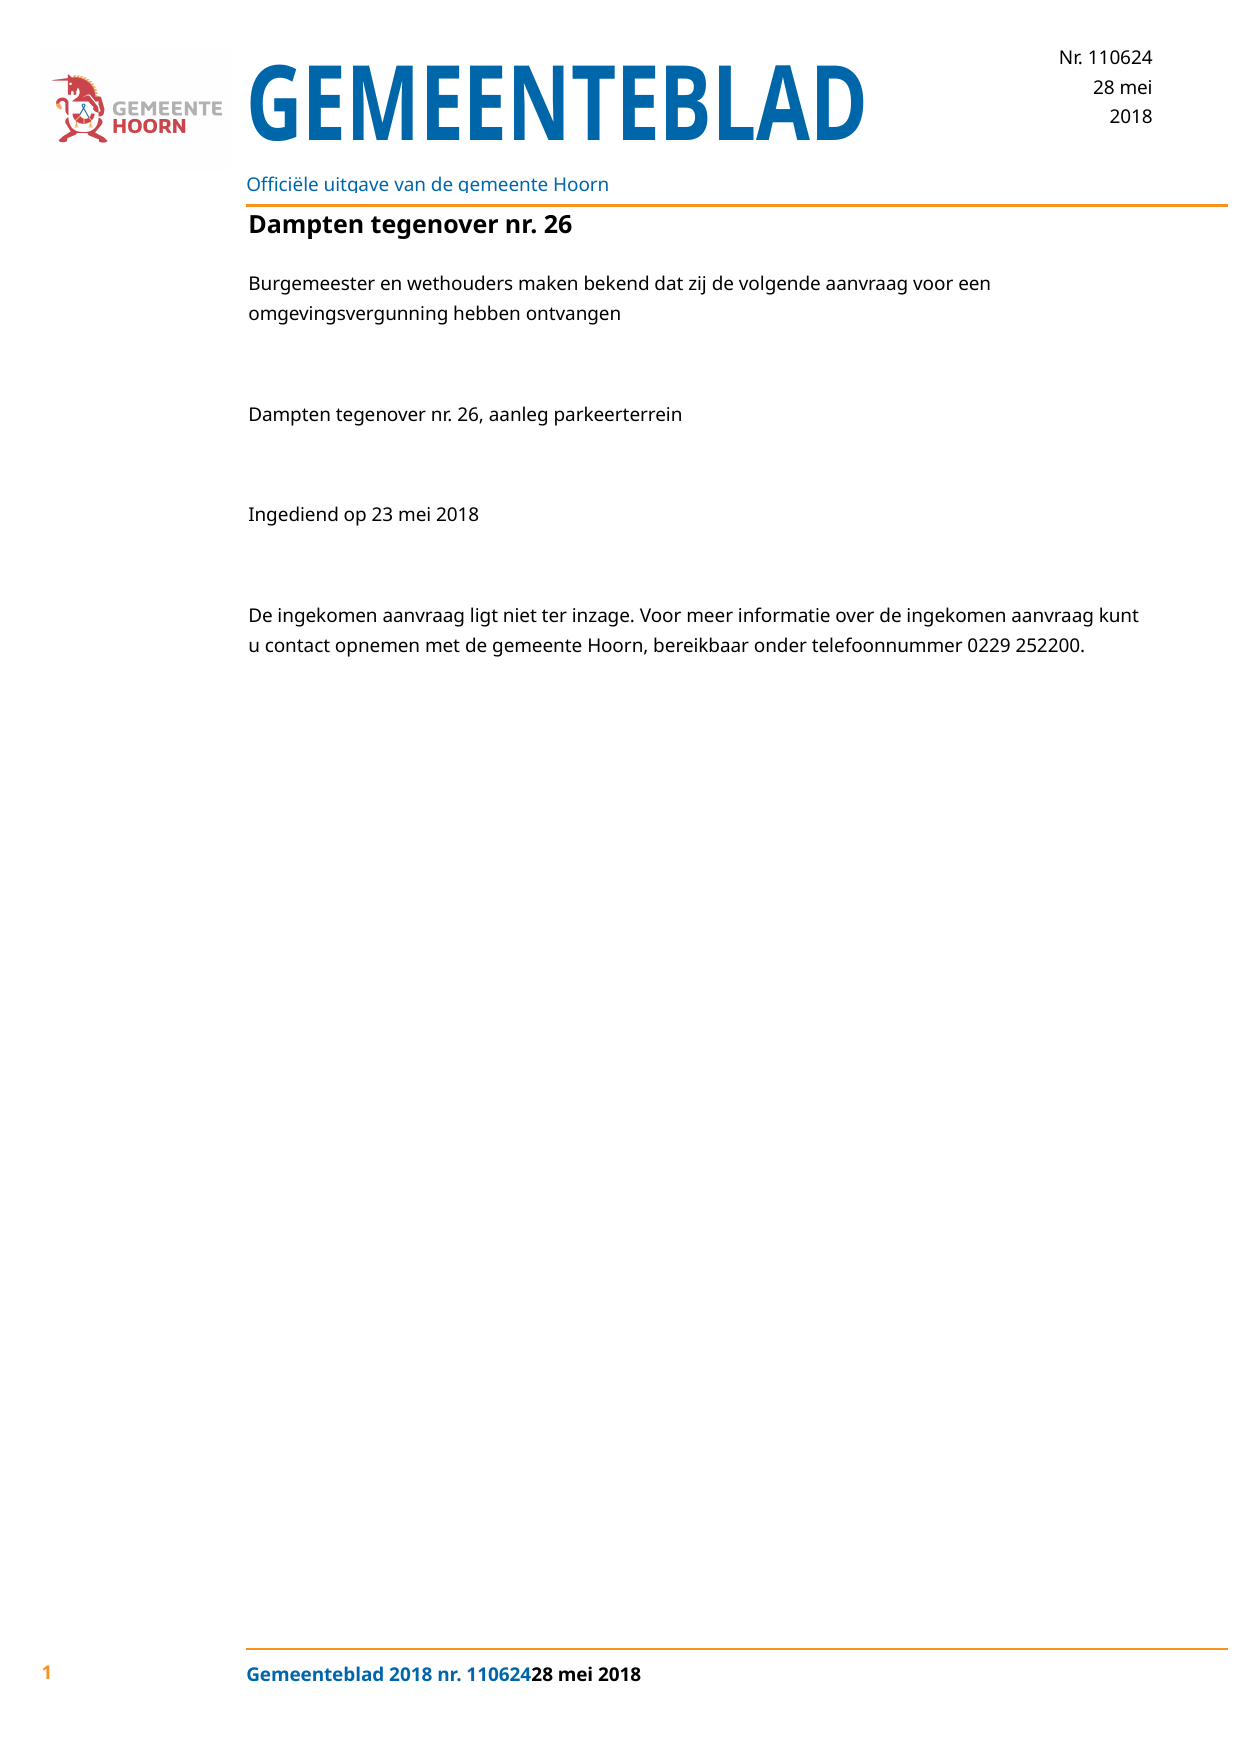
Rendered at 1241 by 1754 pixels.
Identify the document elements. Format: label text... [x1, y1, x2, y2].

text Burgemeester en wethouders maken bekend dat zij de volgende aanvraag voor een omgevingsvergunning hebben ontvangen [248, 270, 1152, 326]
picture [41, 47, 231, 172]
text Dampten tegenover nr. 26, aanleg parkeerterrein [248, 401, 1152, 426]
text De ingekomen aanvraag ligt niet ter inzage. Voor meer informatie over de ingekomen aanvraag kunt u contact opnemen met de gemeente Hoorn, bereikbaar onder telefoonnummer 0229 252200. [248, 602, 1152, 658]
text Dampten tegenover nr. 26 [248, 207, 1152, 241]
text Ingediend op 23 mei 2018 [248, 502, 1152, 527]
